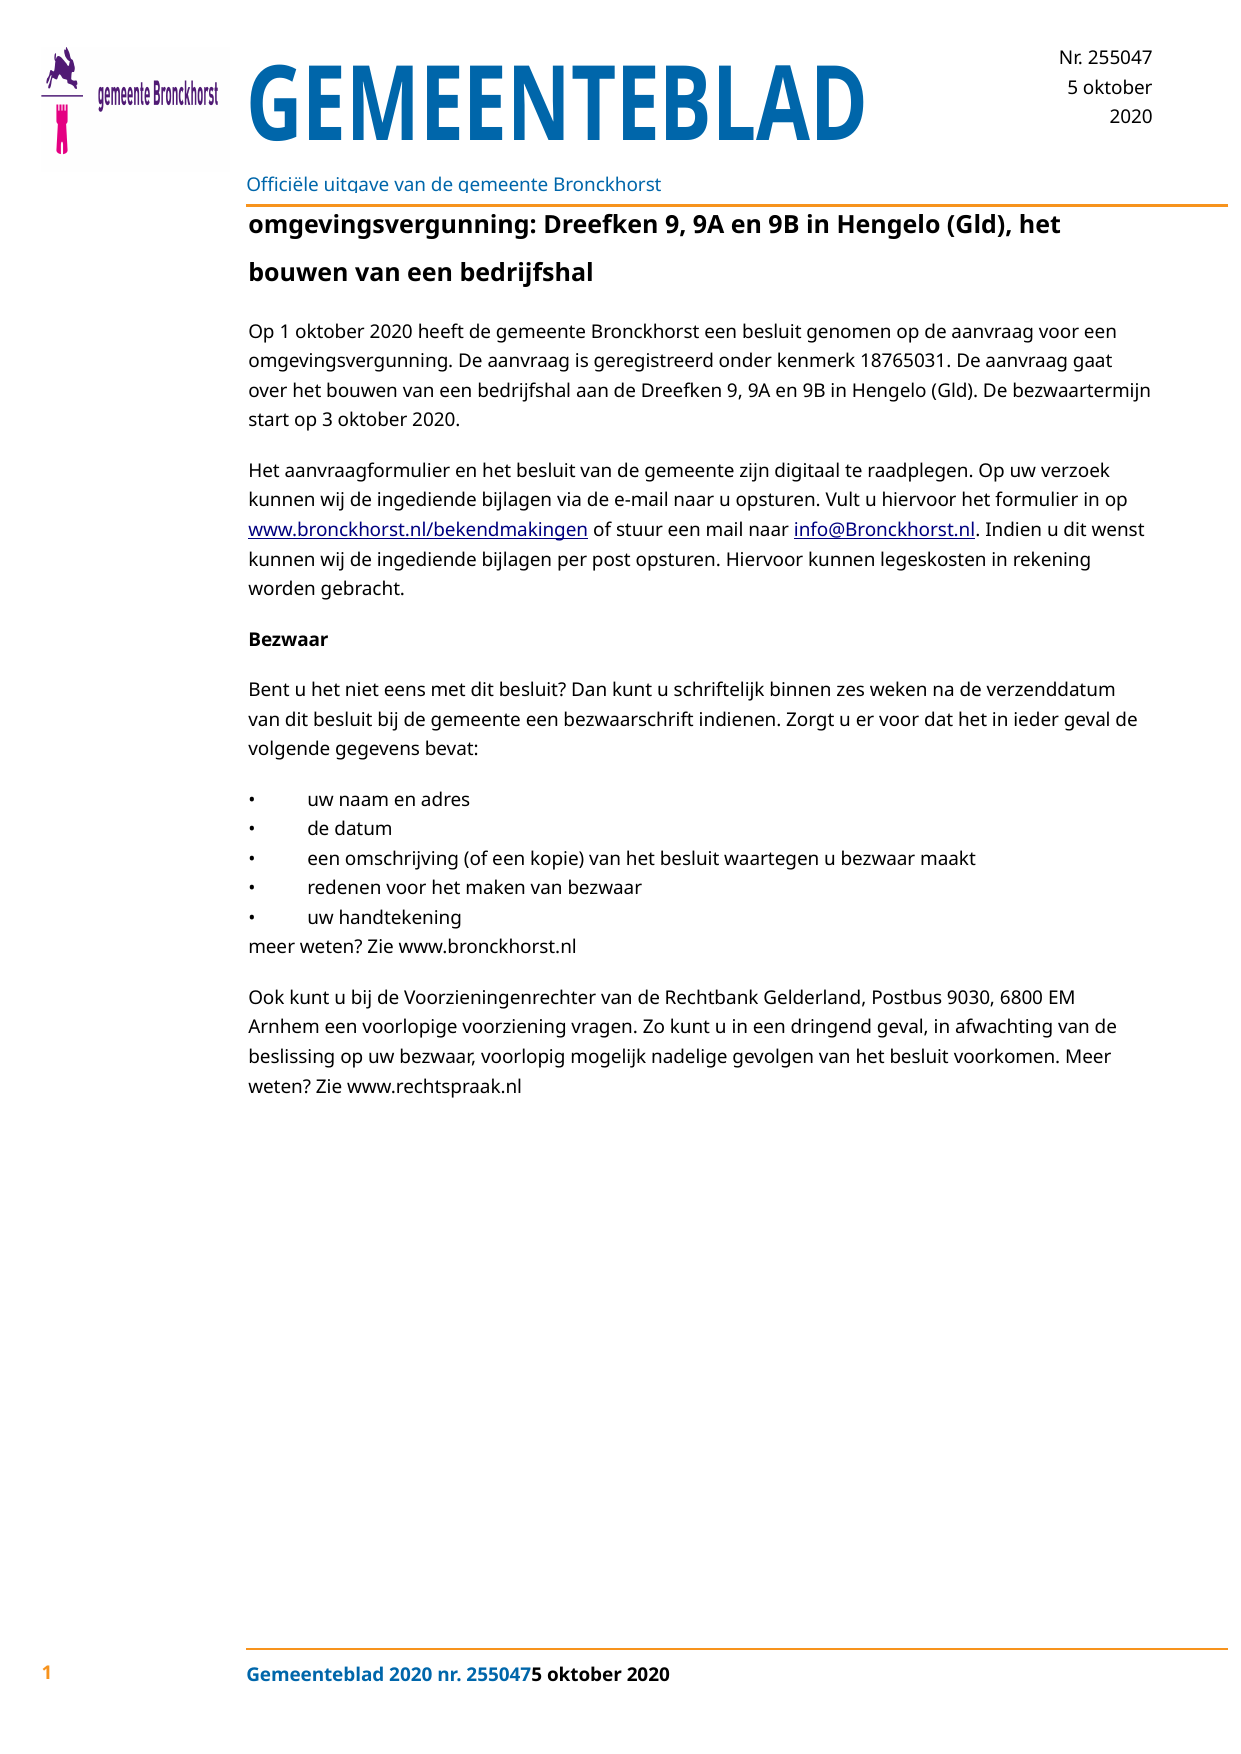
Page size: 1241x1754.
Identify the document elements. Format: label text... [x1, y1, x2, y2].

text Bezwaar [248, 626, 1152, 652]
text Op 1 oktober 2020 heeft de gemeente Bronckhorst een besluit genomen op de aanvraag voor een omgevingsvergunning. De aanvraag is geregistreerd onder kenmerk 18765031. De aanvraag gaat over het bouwen van een bedrijfshal aan de Dreefken 9, 9A en 9B in Hengelo (Gld). De bezwaartermijn start op 3 oktober 2020. [248, 318, 1152, 432]
text Het aanvraagformulier en het besluit van de gemeente zijn digitaal te raadplegen. Op uw verzoek kunnen wij de ingediende bijlagen via de e-mail naar u opsturen. Vult u hiervoor het formulier in op www.bronckhorst.nl/bekendmakingen of stuur een mail naar info@Bronckhorst.nl. Indien u dit wenst kunnen wij de ingediende bijlagen per post opsturen. Hiervoor kunnen legeskosten in rekening worden gebracht. [248, 457, 1152, 601]
list een omschrijving (of een kopie) van het besluit waartegen u bezwaar maakt [248, 845, 1152, 871]
list uw naam en adres [248, 786, 1152, 812]
text Ook kunt u bij de Voorzieningenrechter van de Rechtbank Gelderland, Postbus 9030, 6800 EM Arnhem een voorlopige voorziening vragen. Zo kunt u in een dringend geval, in afwachting van de beslissing op uw bezwaar, voorlopig mogelijk nadelige gevolgen van het besluit voorkomen. Meer weten? Zie www.rechtspraak.nl [248, 984, 1152, 1099]
text omgevingsvergunning: Dreefken 9, 9A en 9B in Hengelo (Gld), het bouwen van een bedrijfshal [248, 207, 1152, 288]
list redenen voor het maken van bezwaar [248, 874, 1152, 900]
list uw handtekening [248, 904, 1152, 930]
picture [41, 47, 231, 172]
text Bent u het niet eens met dit besluit? Dan kunt u schriftelijk binnen zes weken na de verzenddatum van dit besluit bij de gemeente een bezwaarschrift indienen. Zorgt u er voor dat het in ieder geval de volgende gegevens bevat: [248, 676, 1152, 761]
list de datum [248, 815, 1152, 841]
text meer weten? Zie www.bronckhorst.nl [248, 934, 1152, 959]
